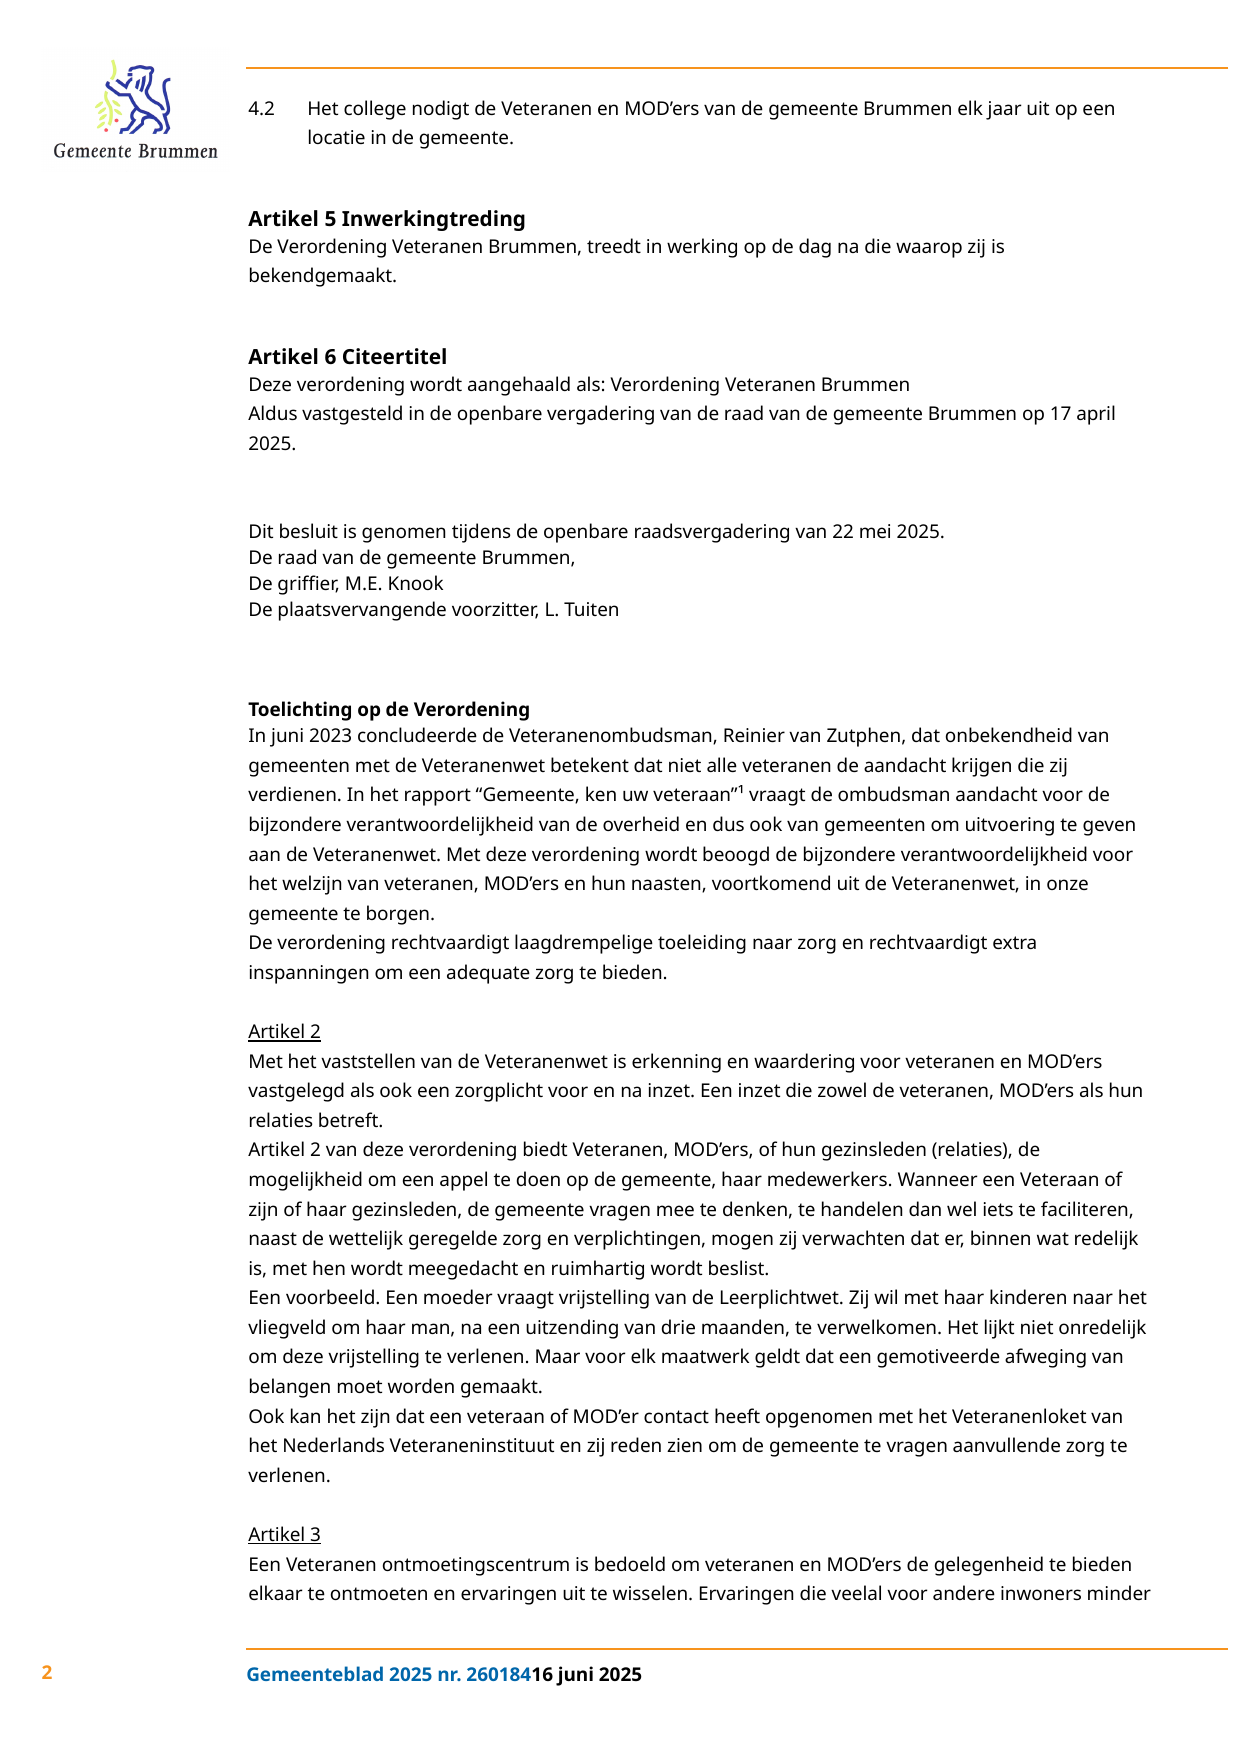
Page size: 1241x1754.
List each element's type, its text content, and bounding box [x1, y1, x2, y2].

text De verordening rechtvaardigt laagdrempelige toeleiding naar zorg en rechtvaardigt extra inspanningen om een adequate zorg te bieden. [248, 929, 1152, 985]
picture [41, 47, 231, 172]
text Ook kan het zijn dat een veteraan of MOD’er contact heeft opgenomen met het Veteranenloket van het Nederlands Veteraneninstituut en zij reden zien om de gemeente te vragen aanvullende zorg te verlenen. [248, 1403, 1152, 1488]
text Artikel 5 Inwerkingtreding [248, 204, 1152, 233]
text De raad van de gemeente Brummen, [248, 544, 1152, 570]
text Aldus vastgesteld in de openbare vergadering van de raad van de gemeente Brummen op 17 april 2025. [248, 400, 1152, 456]
text Artikel 2 van deze verordening biedt Veteranen, MOD’ers, of hun gezinsleden (relaties), de mogelijkheid om een appel te doen op de gemeente, haar medewerkers. Wanneer een Veteraan of zijn of haar gezinsleden, de gemeente vragen mee te denken, te handelen dan wel iets te faciliteren, naast de wettelijk geregelde zorg en verplichtingen, mogen zij verwachten dat er, binnen wat redelijk is, met hen wordt meegedacht en ruimhartig wordt beslist. [248, 1137, 1152, 1281]
text Een voorbeeld. Een moeder vraagt vrijstelling van de Leerplichtwet. Zij wil met haar kinderen naar het vliegveld om haar man, na een uitzending van drie maanden, te verwelkomen. Het lijkt niet onredelijk om deze vrijstelling te verlenen. Maar voor elk maatwerk geldt dat een gemotiveerde afweging van belangen moet worden gemaakt. [248, 1284, 1152, 1399]
text Een Veteranen ontmoetingscentrum is bedoeld om veteranen en MOD’ers de gelegenheid te bieden elkaar te ontmoeten en ervaringen uit te wisselen. Ervaringen die veelal voor andere inwoners minder [248, 1551, 1152, 1606]
text De plaatsvervangende voorzitter, L. Tuiten [248, 596, 1152, 622]
text Met het vaststellen van de Veteranenwet is erkenning en waardering voor veteranen en MOD’ers vastgelegd als ook een zorgplicht voor en na inzet. Een inzet die zowel de veteranen, MOD’ers als hun relaties betreft. [248, 1048, 1152, 1133]
text Artikel 3 [248, 1521, 1152, 1547]
text Toelichting op de Verordening [248, 694, 1152, 722]
text In juni 2023 concludeerde de Veteranenombudsman, Reinier van Zutphen, dat onbekendheid van gemeenten met de Veteranenwet betekent dat niet alle veteranen de aandacht krijgen die zij verdienen. In het rapport “Gemeente, ken uw veteraan”¹ vraagt de ombudsman aandacht voor de bijzondere verantwoordelijkheid van de overheid en dus ook van gemeenten om uitvoering te geven aan de Veteranenwet. Met deze verordening wordt beoogd de bijzondere verantwoordelijkheid voor het welzijn van veteranen, MOD’ers en hun naasten, voortkomend uit de Veteranenwet, in onze gemeente te borgen. [248, 722, 1152, 926]
text De griffier, M.E. Knook [248, 570, 1152, 596]
text Artikel 2 [248, 1018, 1152, 1044]
text De Verordening Veteranen Brummen, treedt in werking op de dag na die waarop zij is bekendgemaakt. [248, 233, 1152, 288]
text Artikel 6 Citeertitel [248, 342, 1152, 371]
text Dit besluit is genomen tijdens de openbare raadsvergadering van 22 mei 2025. [248, 519, 1152, 544]
list Het college nodigt de Veteranen en MOD’ers van de gemeente Brummen elk jaar uit op een locatie in de gemeente. [248, 95, 1152, 150]
text Deze verordening wordt aangehaald als: Verordening Veteranen Brummen [248, 371, 1152, 397]
